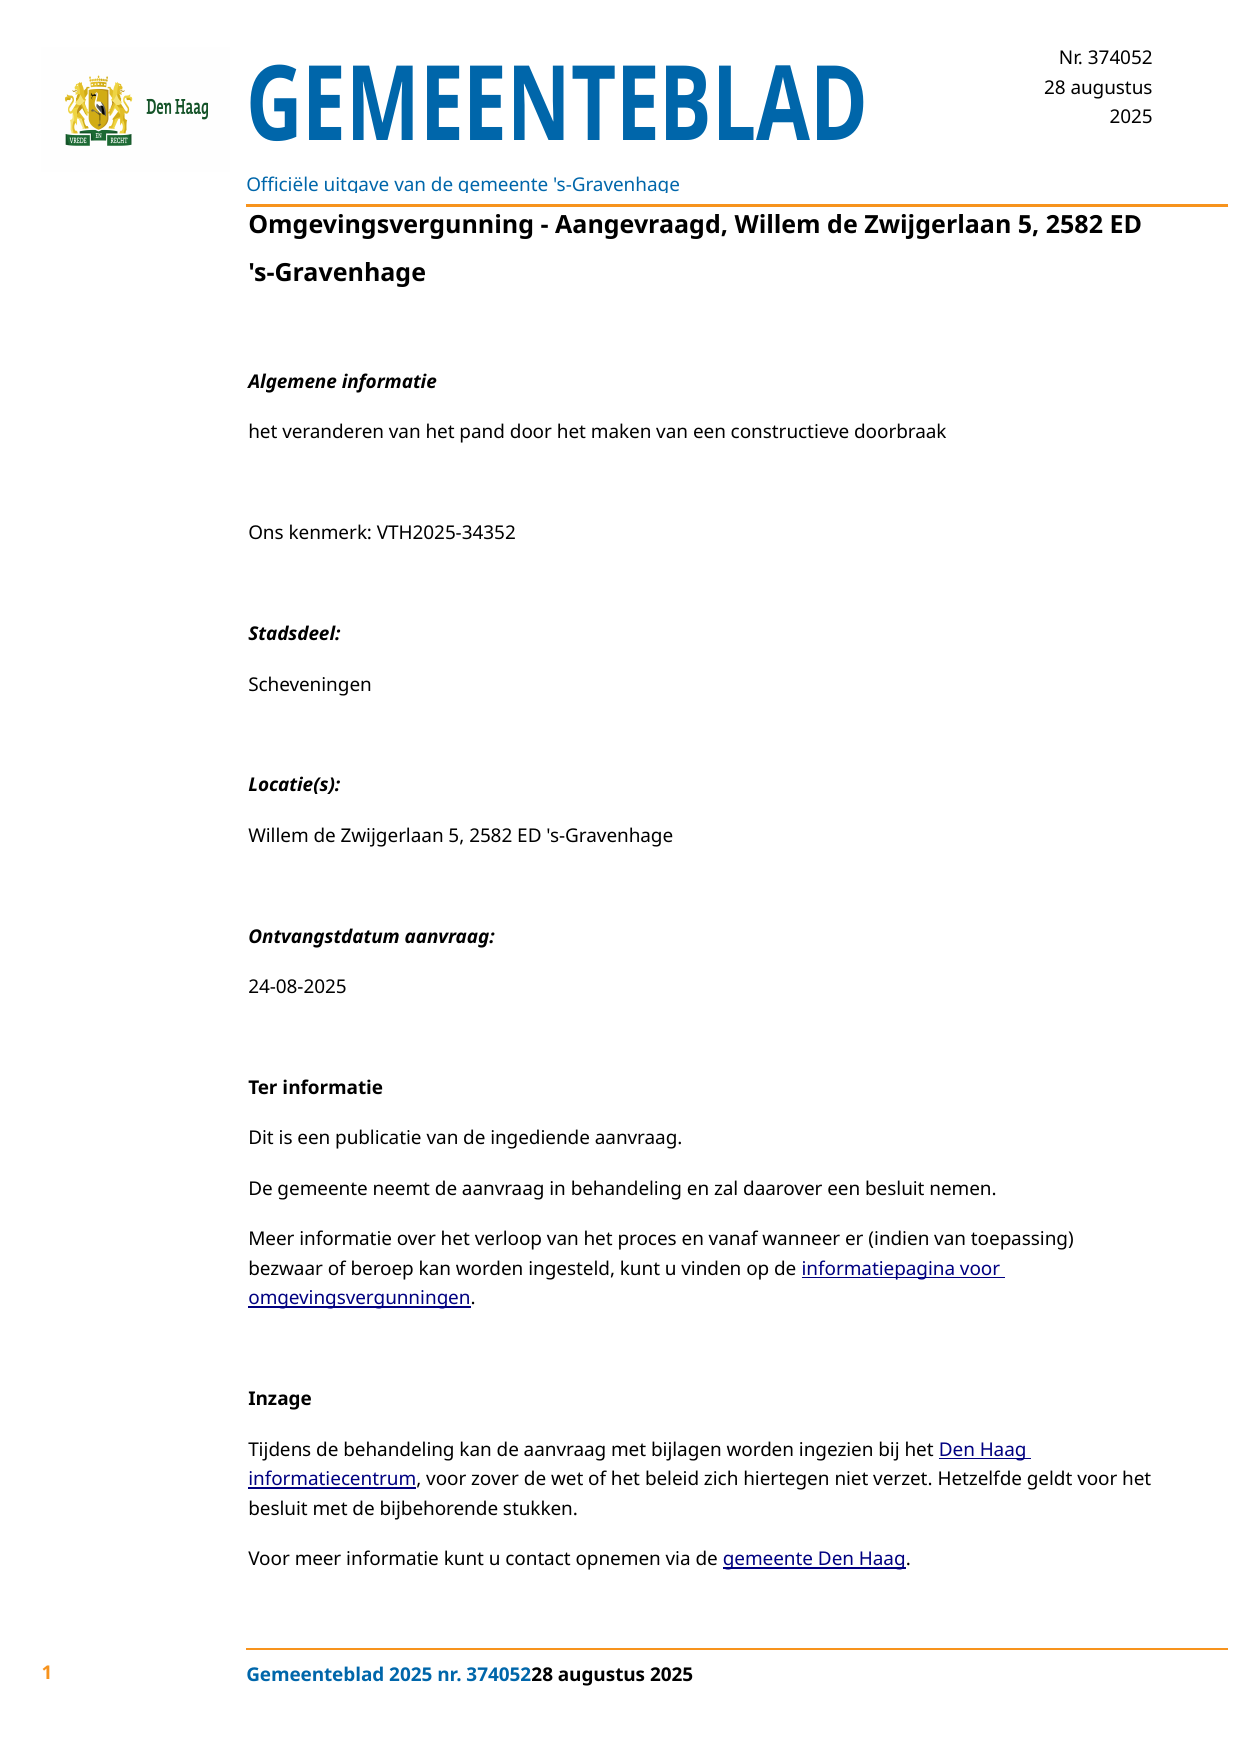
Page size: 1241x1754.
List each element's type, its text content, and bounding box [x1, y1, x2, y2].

text Dit is een publicatie van de ingediende aanvraag. [248, 1124, 1152, 1150]
text Scheveningen [248, 671, 1152, 697]
text Voor meer informatie kunt u contact opnemen via de gemeente Den Haag. [248, 1545, 1152, 1571]
text Algemene informatie [248, 368, 1152, 394]
text Ontvangstdatum aanvraag: [248, 923, 1152, 949]
text Inzage [248, 1385, 1152, 1411]
text Tijdens de behandeling kan de aanvraag met bijlagen worden ingezien bij het Den Haag informatiecentrum, voor zover de wet of het beleid zich hiertegen niet verzet. Hetzelfde geldt voor het besluit met de bijbehorende stukken. [248, 1436, 1152, 1521]
text De gemeente neemt de aanvraag in behandeling en zal daarover een besluit nemen. [248, 1175, 1152, 1201]
text Willem de Zwijgerlaan 5, 2582 ED 's-Gravenhage [248, 822, 1152, 848]
text Ter informatie [248, 1074, 1152, 1100]
text Meer informatie over het verloop van het proces en vanaf wanneer er (indien van toepassing) bezwaar of beroep kan worden ingesteld, kunt u vinden op de informatiepagina voor omgevingsvergunningen. [248, 1225, 1152, 1310]
text Ons kenmerk: VTH2025-34352 [248, 519, 1152, 545]
picture [41, 47, 231, 172]
text het veranderen van het pand door het maken van een constructieve doorbraak [248, 419, 1152, 444]
text 24-08-2025 [248, 973, 1152, 999]
text Stadsdeel: [248, 620, 1152, 646]
text Locatie(s): [248, 772, 1152, 797]
text Omgevingsvergunning - Aangevraagd, Willem de Zwijgerlaan 5, 2582 ED 's-Gravenhage [248, 207, 1152, 288]
